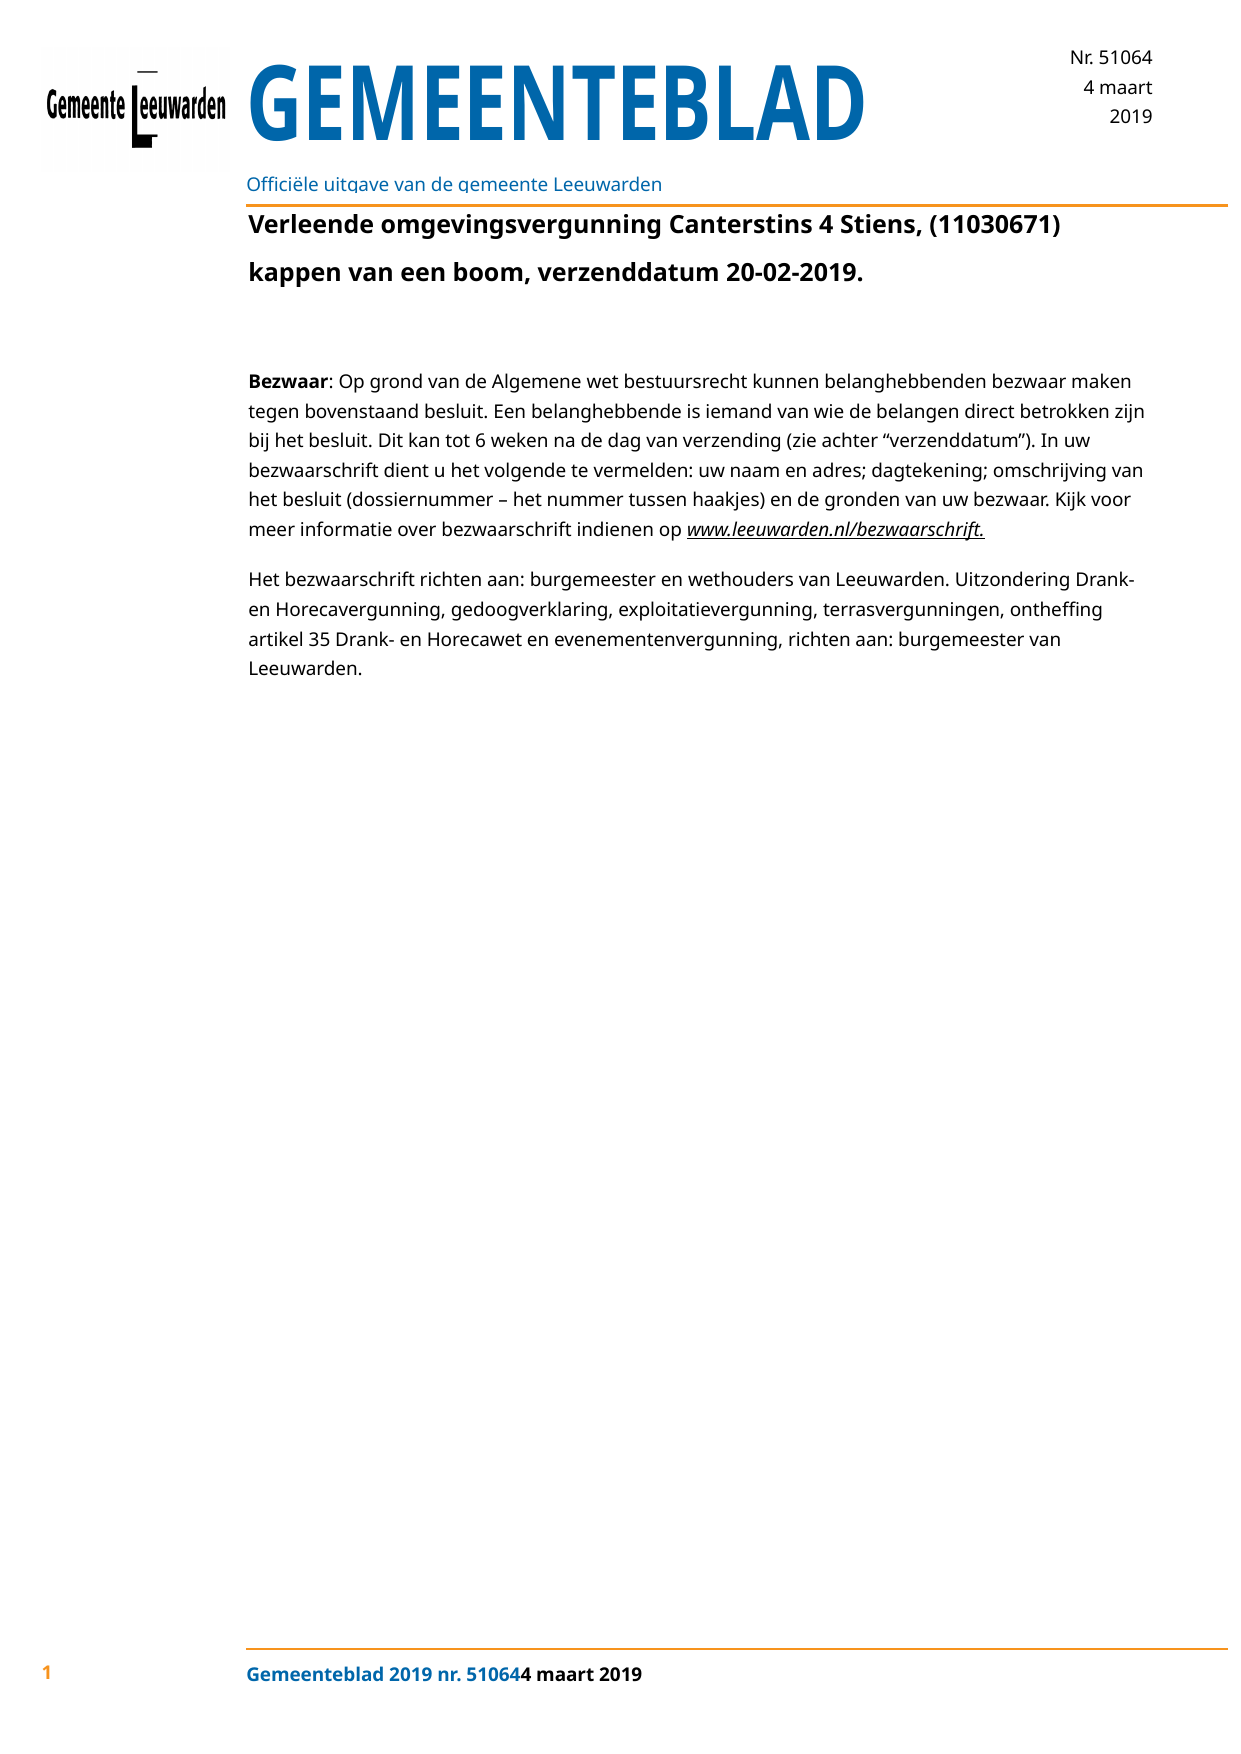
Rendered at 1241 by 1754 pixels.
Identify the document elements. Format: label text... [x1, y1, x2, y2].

text Bezwaar: Op grond van de Algemene wet bestuursrecht kunnen belanghebbenden bezwaar maken tegen bovenstaand besluit. Een belanghebbende is iemand van wie de belangen direct betrokken zijn bij het besluit. Dit kan tot 6 weken na de dag van verzending (zie achter “verzenddatum”). In uw bezwaarschrift dient u het volgende te vermelden: uw naam en adres; dagtekening; omschrijving van het besluit (dossiernummer – het nummer tussen haakjes) en de gronden van uw bezwaar. Kijk voor meer informatie over bezwaarschrift indienen op www.leeuwarden.nl/bezwaarschrift. [248, 368, 1152, 542]
text Het bezwaarschrift richten aan: burgemeester en wethouders van Leeuwarden. Uitzondering Drank- en Horecavergunning, gedoogverklaring, exploitatievergunning, terrasvergunningen, ontheffing artikel 35 Drank- en Horecawet en evenementenvergunning, richten aan: burgemeester van Leeuwarden. [248, 567, 1152, 681]
picture [41, 47, 231, 172]
text Verleende omgevingsvergunning Canterstins 4 Stiens, (11030671) kappen van een boom, verzenddatum 20-02-2019. [248, 207, 1152, 288]
